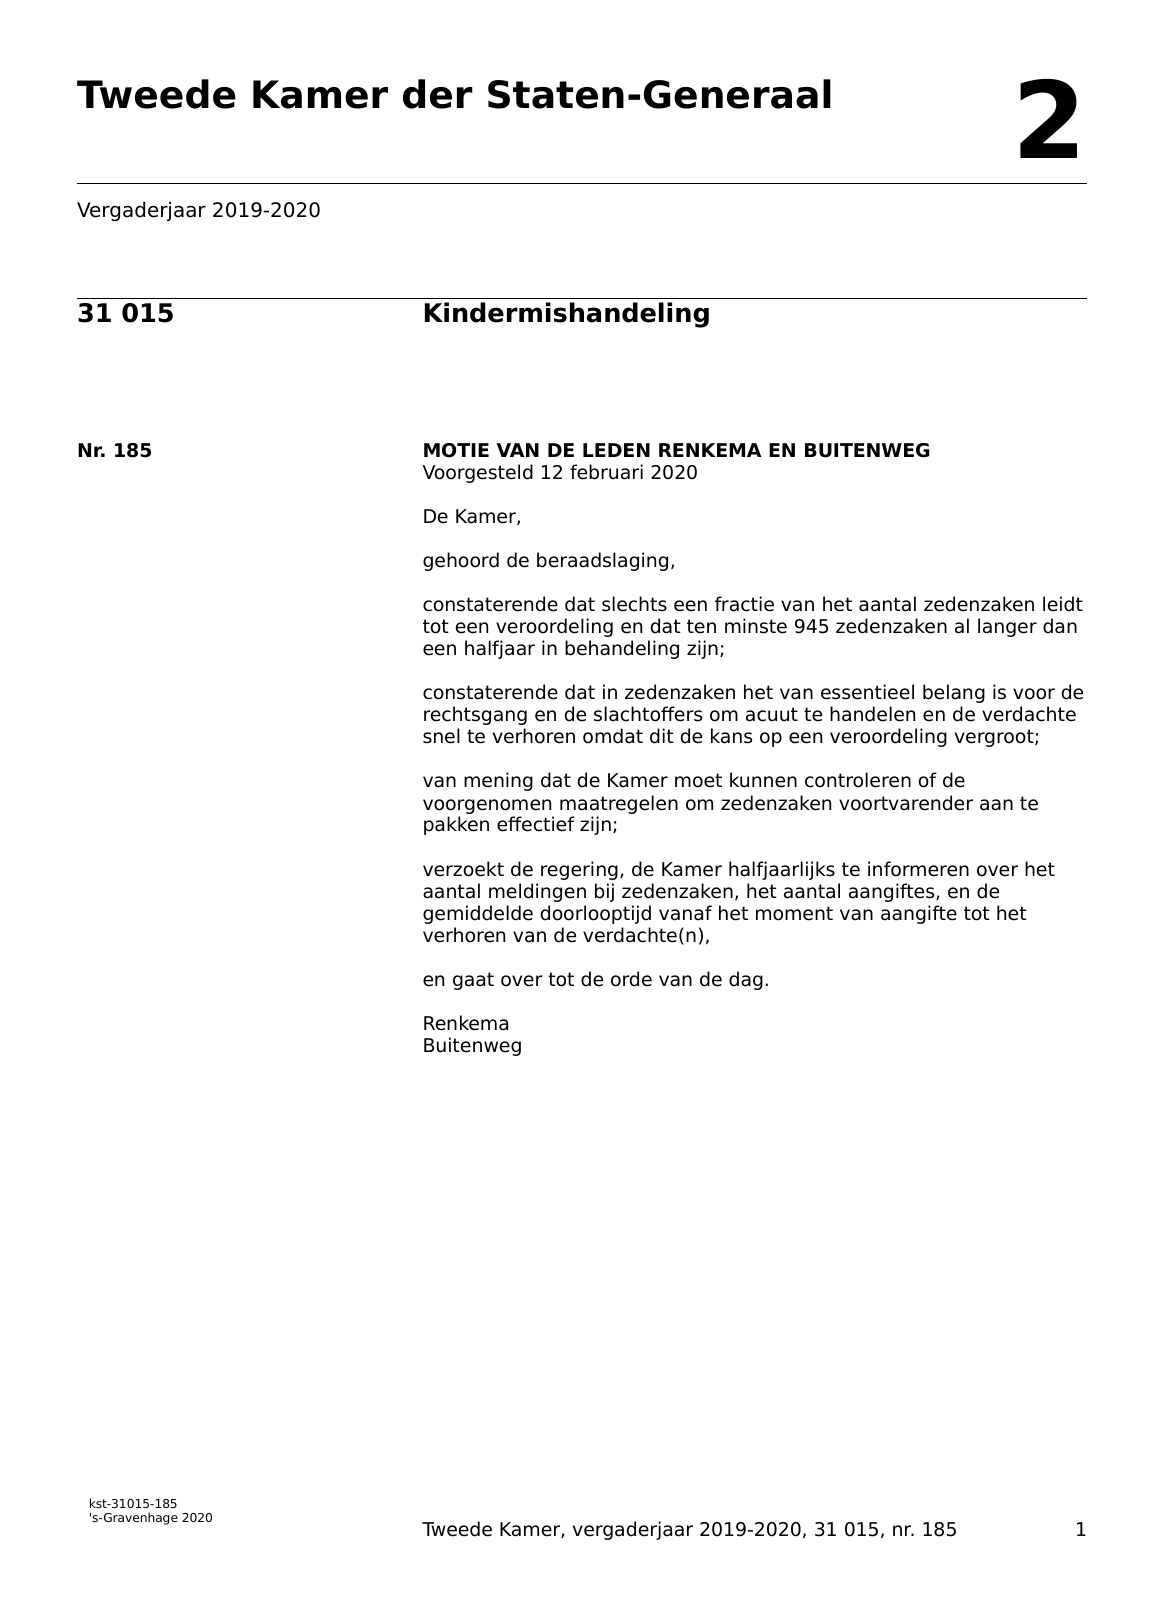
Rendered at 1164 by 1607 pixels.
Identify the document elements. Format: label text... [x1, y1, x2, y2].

text 's-Gravenhage 2020 [88, 1511, 323, 1525]
subtitle 31 015 Kindermishandeling [77, 299, 1087, 329]
text verzoekt de regering, de Kamer halfjaarlijks te informeren over het aantal meldingen bij zedenzaken, het aantal aangiftes, en de gemiddelde doorlooptijd vanaf het moment van aangifte tot het verhoren van de verdachte(n), [422, 858, 1087, 946]
text constaterende dat slechts een fractie van het aantal zedenzaken leidt tot een veroordeling en dat ten minste 945 zedenzaken al langer dan een halfjaar in behandeling zijn; [422, 594, 1087, 660]
table_header Tweede Kamer der Staten-Generaal [77, 59, 886, 183]
text Renkema [422, 1013, 1087, 1035]
text De Kamer, [422, 506, 1087, 528]
table_cell Vergaderjaar 2019-2020 [77, 184, 1087, 298]
subtitle Nr. 185 MOTIE VAN DE LEDEN RENKEMA EN BUITENWEG [77, 440, 1087, 462]
text Buitenweg [422, 1035, 1087, 1057]
text constaterende dat in zedenzaken het van essentieel belang is voor de rechtsgang en de slachtoffers om acuut te handelen en de verdachte snel te verhoren omdat dit de kans op een veroordeling vergroot; [422, 682, 1087, 748]
text van mening dat de Kamer moet kunnen controleren of de voorgenomen maatregelen om zedenzaken voortvarender aan te pakken effectief zijn; [422, 770, 1087, 836]
text kst-31015-185 [88, 1497, 323, 1511]
table_header 2 [886, 59, 1087, 183]
text gehoord de beraadslaging, [422, 550, 1087, 572]
text Voorgesteld 12 februari 2020 [422, 462, 1087, 484]
text en gaat over tot de orde van de dag. [422, 969, 1087, 991]
